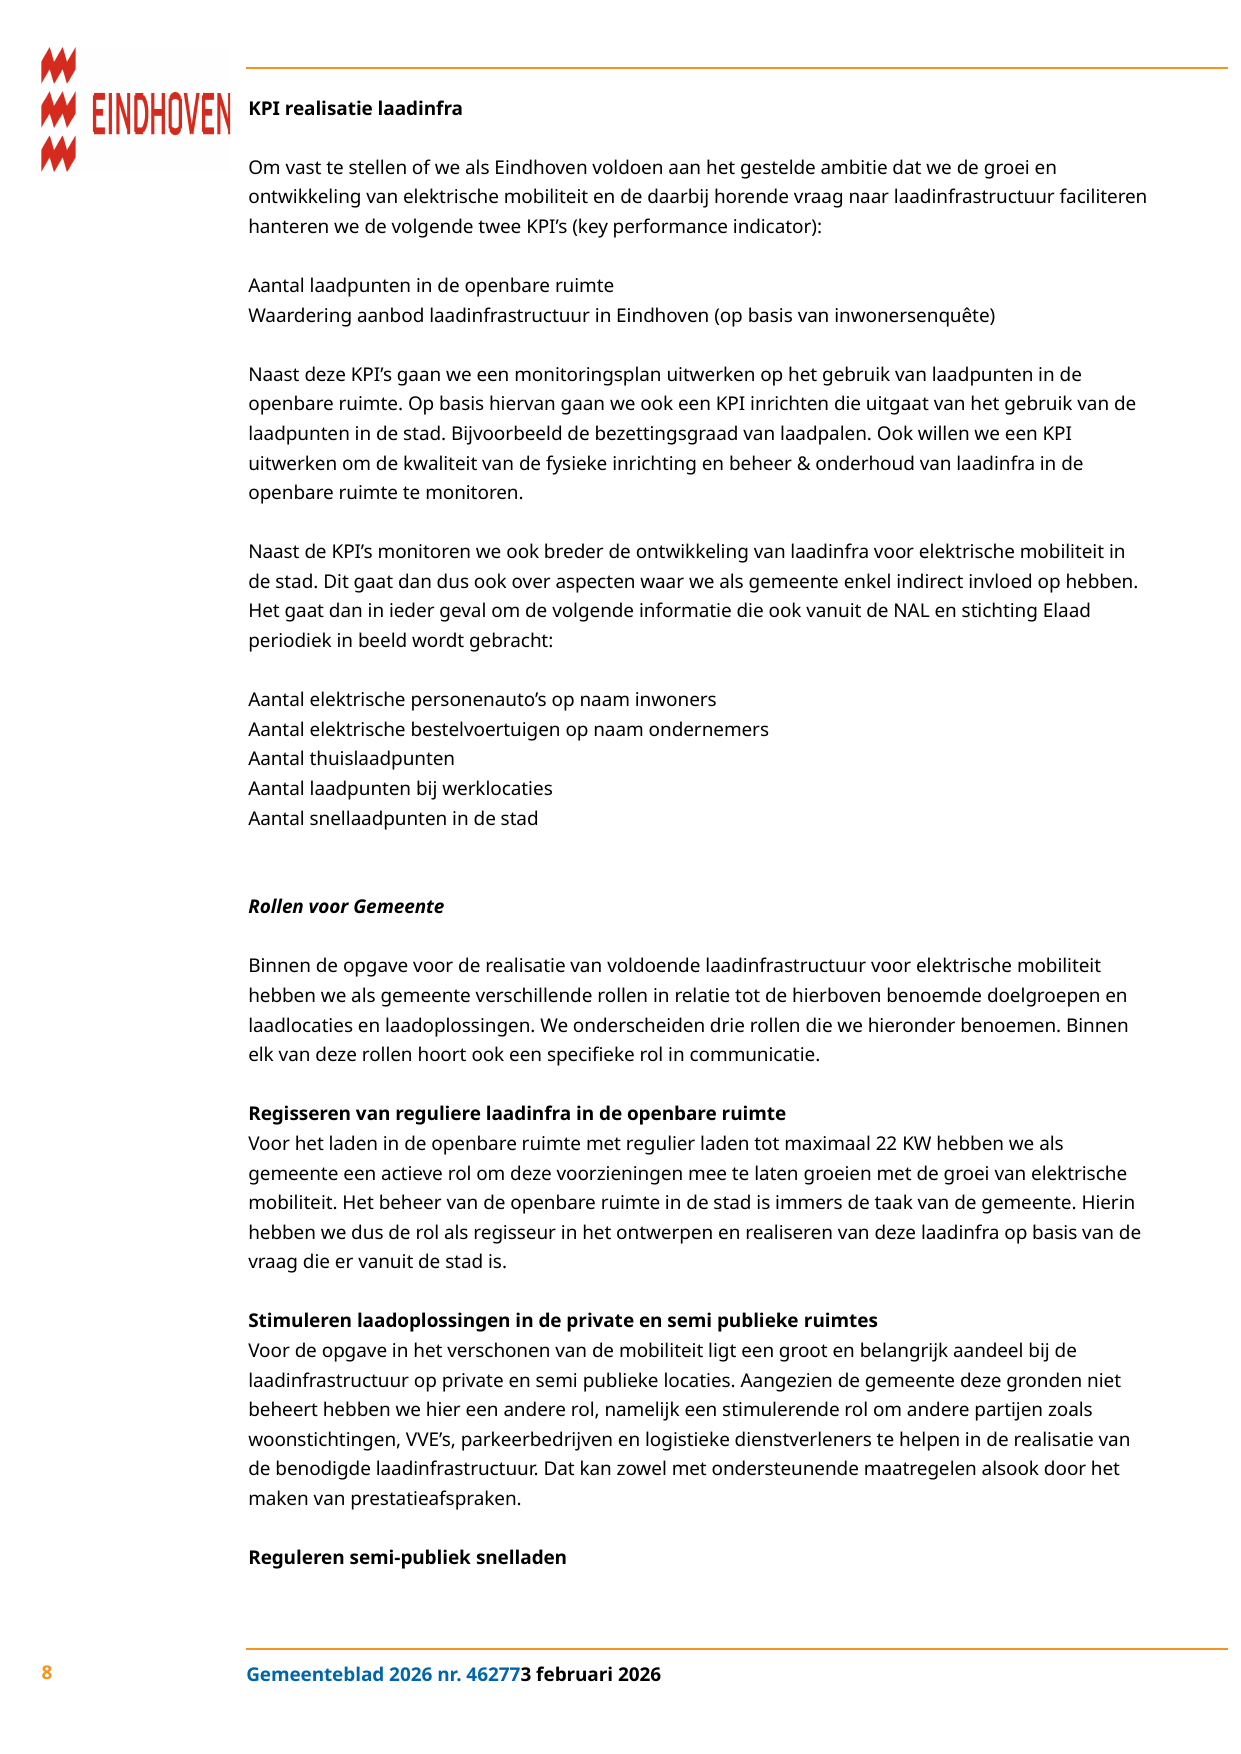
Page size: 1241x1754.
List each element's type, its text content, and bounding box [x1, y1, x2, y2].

text Om vast te stellen of we als Eindhoven voldoen aan het gestelde ambitie dat we de groei en ontwikkeling van elektrische mobiliteit en de daarbij horende vraag naar laadinfrastructuur faciliteren hanteren we de volgende twee KPI’s (key performance indicator): [248, 154, 1152, 239]
text Aantal elektrische bestelvoertuigen op naam ondernemers [248, 716, 1152, 742]
text Naast de KPI’s monitoren we ook breder de ontwikkeling van laadinfra voor elektrische mobiliteit in de stad. Dit gaat dan dus ook over aspecten waar we als gemeente enkel indirect invloed op hebben. Het gaat dan in ieder geval om de volgende informatie die ook vanuit de NAL en stichting Elaad periodiek in beeld wordt gebracht: [248, 538, 1152, 653]
text Waardering aanbod laadinfrastructuur in Eindhoven (op basis van inwonersenquête) [248, 302, 1152, 328]
text Aantal snellaadpunten in de stad [248, 805, 1152, 831]
text Voor de opgave in het verschonen van de mobiliteit ligt een groot en belangrijk aandeel bij de laadinfrastructuur op private en semi publieke locaties. Aangezien de gemeente deze gronden niet beheert hebben we hier een andere rol, namelijk een stimulerende rol om andere partijen zoals woonstichtingen, VVE’s, parkeerbedrijven en logistieke dienstverleners te helpen in de realisatie van de benodigde laadinfrastructuur. Dat kan zowel met ondersteunende maatregelen alsook door het maken van prestatieafspraken. [248, 1337, 1152, 1511]
picture [41, 47, 231, 172]
text Reguleren semi-publiek snelladen [248, 1544, 1152, 1570]
text Regisseren van reguliere laadinfra in de openbare ruimte [248, 1101, 1152, 1126]
text Binnen de opgave voor de realisatie van voldoende laadinfrastructuur voor elektrische mobiliteit hebben we als gemeente verschillende rollen in relatie tot de hierboven benoemde doelgroepen en laadlocaties en laadoplossingen. We onderscheiden drie rollen die we hieronder benoemen. Binnen elk van deze rollen hoort ook een specifieke rol in communicatie. [248, 953, 1152, 1067]
text Rollen voor Gemeente [248, 893, 1152, 919]
text Voor het laden in de openbare ruimte met regulier laden tot maximaal 22 KW hebben we als gemeente een actieve rol om deze voorzieningen mee te laten groeien met de groei van elektrische mobiliteit. Het beheer van de openbare ruimte in de stad is immers de taak van de gemeente. Hierin hebben we dus de rol als regisseur in het ontwerpen en realiseren van deze laadinfra op basis van de vraag die er vanuit de stad is. [248, 1130, 1152, 1274]
text Aantal elektrische personenauto’s op naam inwoners [248, 686, 1152, 712]
text Stimuleren laadoplossingen in de private en semi publieke ruimtes [248, 1308, 1152, 1333]
text Aantal laadpunten in de openbare ruimte [248, 272, 1152, 298]
text Aantal thuislaadpunten [248, 746, 1152, 771]
text Naast deze KPI’s gaan we een monitoringsplan uitwerken op het gebruik van laadpunten in de openbare ruimte. Op basis hiervan gaan we ook een KPI inrichten die uitgaat van het gebruik van de laadpunten in de stad. Bijvoorbeeld de bezettingsgraad van laadpalen. Ook willen we een KPI uitwerken om de kwaliteit van de fysieke inrichting en beheer & onderhoud van laadinfra in de openbare ruimte te monitoren. [248, 361, 1152, 505]
text Aantal laadpunten bij werklocaties [248, 775, 1152, 801]
text KPI realisatie laadinfra [248, 95, 1152, 121]
